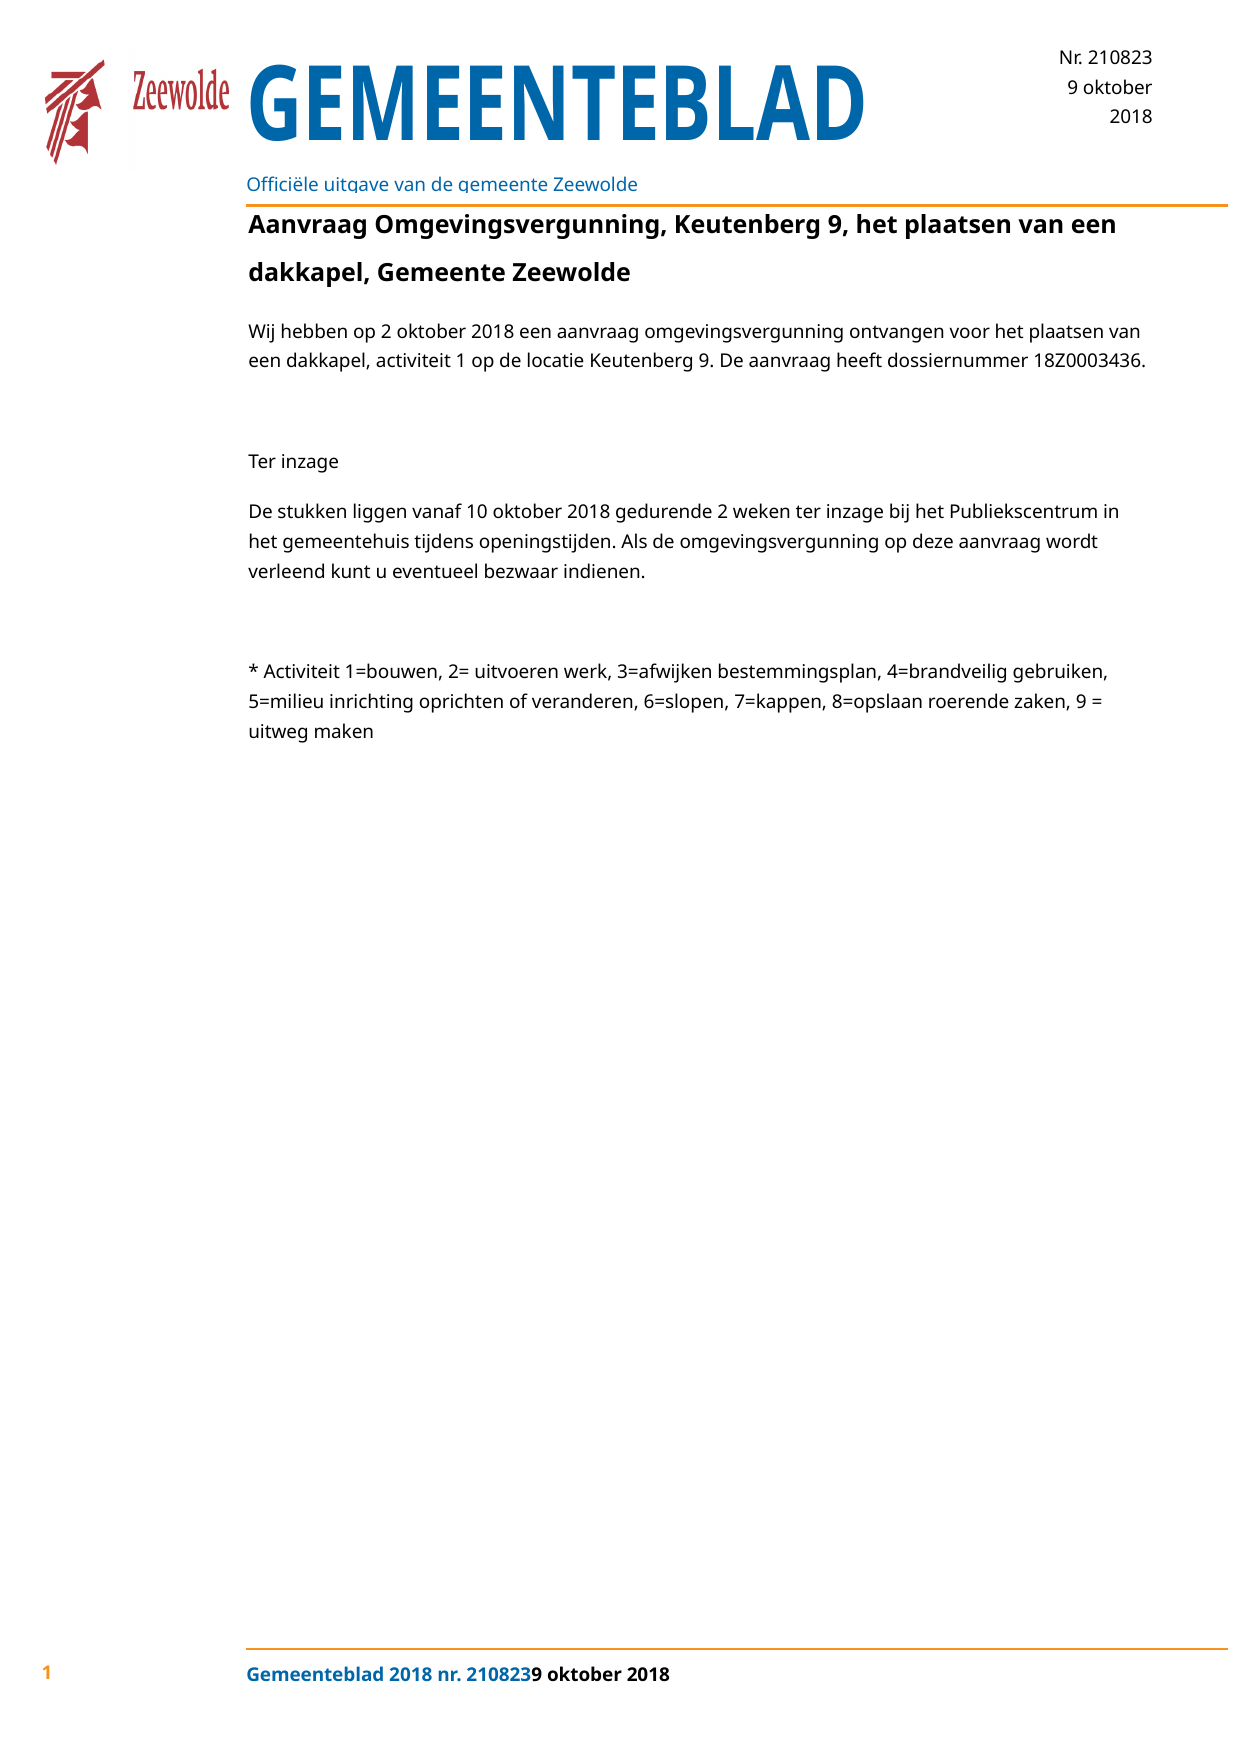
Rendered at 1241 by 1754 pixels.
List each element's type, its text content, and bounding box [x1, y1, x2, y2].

text * Activiteit 1=bouwen, 2= uitvoeren werk, 3=afwijken bestemmingsplan, 4=brandveilig gebruiken, 5=milieu inrichting oprichten of veranderen, 6=slopen, 7=kappen, 8=opslaan roerende zaken, 9 = uitweg maken [248, 659, 1152, 744]
text Aanvraag Omgevingsvergunning, Keutenberg 9, het plaatsen van een dakkapel, Gemeente Zeewolde [248, 207, 1152, 288]
text Ter inzage [248, 448, 1152, 474]
picture [41, 47, 231, 172]
text De stukken liggen vanaf 10 oktober 2018 gedurende 2 weken ter inzage bij het Publiekscentrum in het gemeentehuis tijdens openingstijden. Als de omgevingsvergunning op deze aanvraag wordt verleend kunt u eventueel bezwaar indienen. [248, 499, 1152, 584]
text Wij hebben op 2 oktober 2018 een aanvraag omgevingsvergunning ontvangen voor het plaatsen van een dakkapel, activiteit 1 op de locatie Keutenberg 9. De aanvraag heeft dossiernummer 18Z0003436. [248, 318, 1152, 373]
